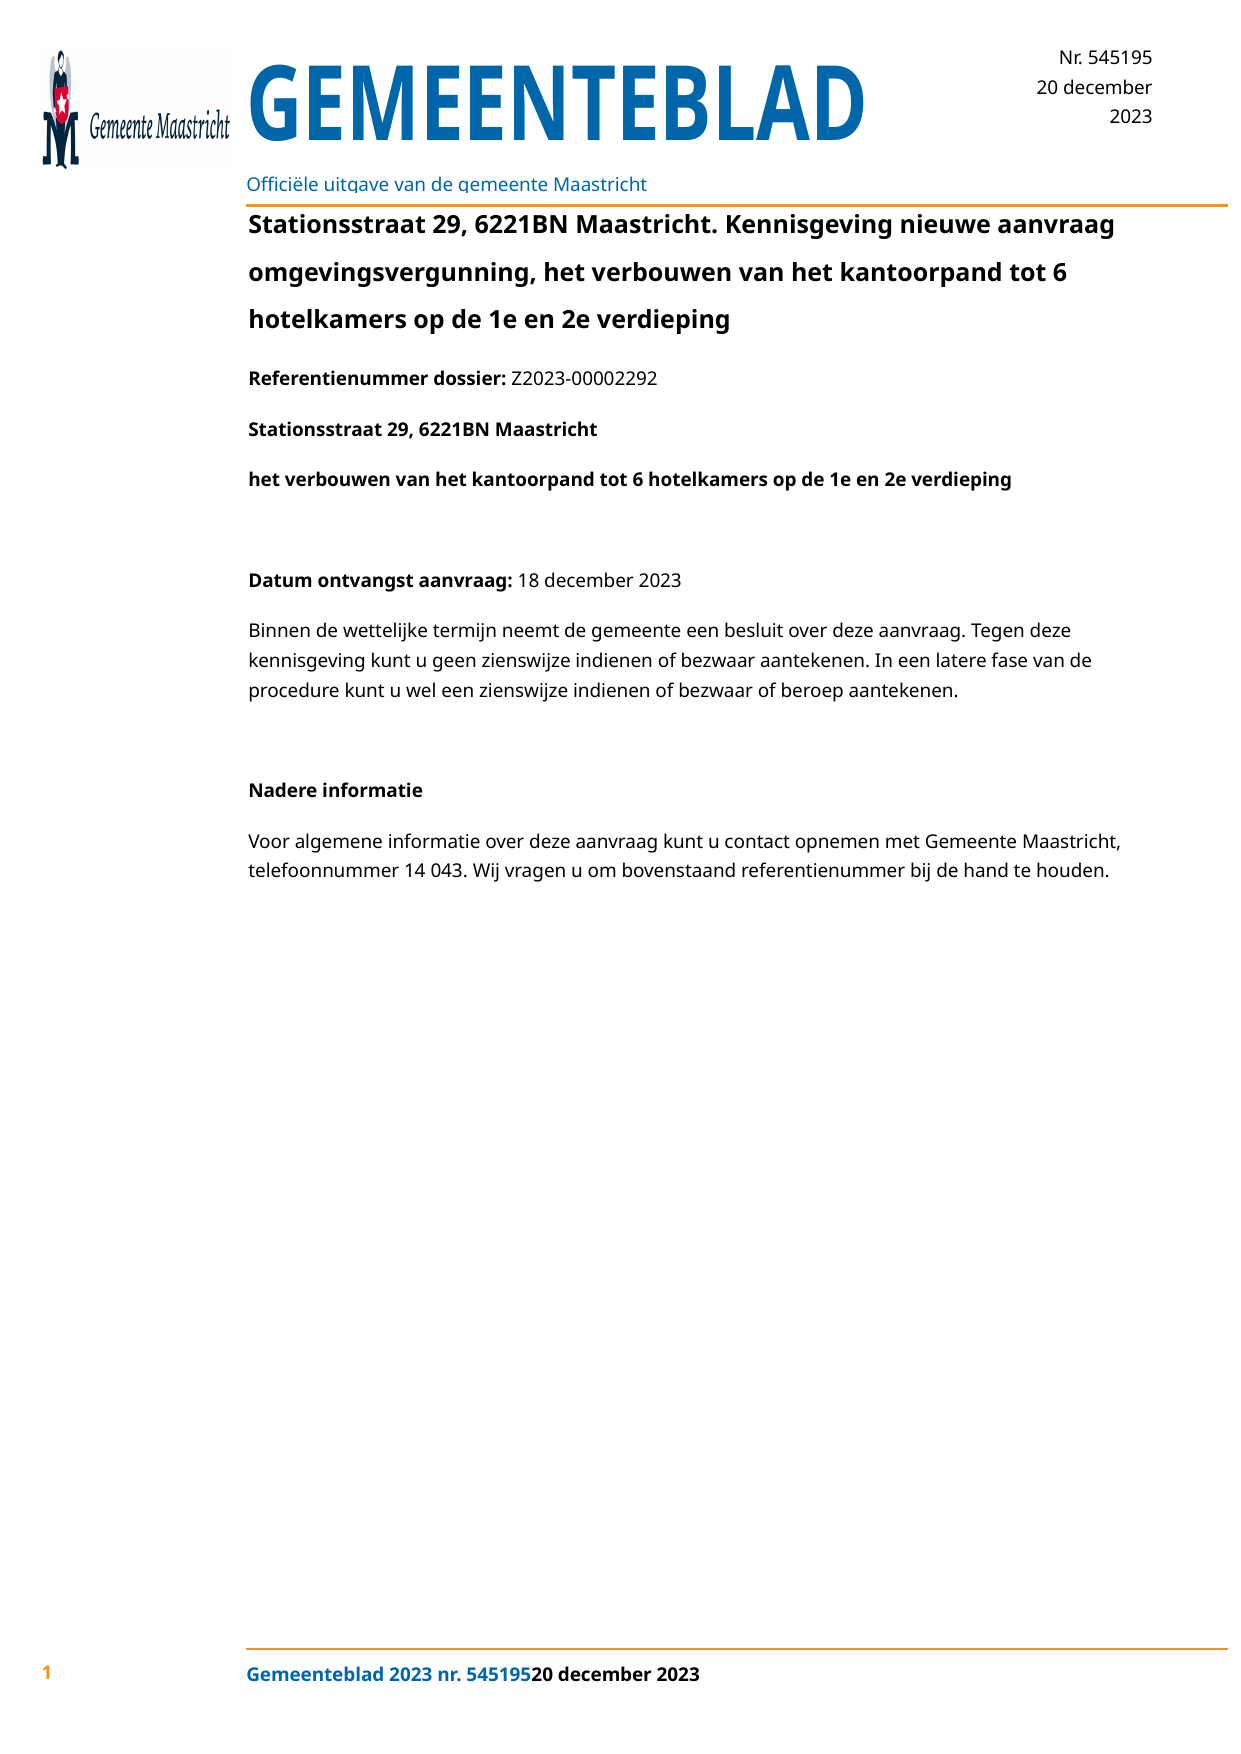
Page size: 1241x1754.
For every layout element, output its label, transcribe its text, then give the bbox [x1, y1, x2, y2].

text Stationsstraat 29, 6221BN Maastricht. Kennisgeving nieuwe aanvraag omgevingsvergunning, het verbouwen van het kantoorpand tot 6 hotelkamers op de 1e en 2e verdieping [248, 207, 1152, 336]
text Binnen de wettelijke termijn neemt de gemeente een besluit over deze aanvraag. Tegen deze kennisgeving kunt u geen zienswijze indienen of bezwaar aantekenen. In een latere fase van de procedure kunt u wel een zienswijze indienen of bezwaar of beroep aantekenen. [248, 618, 1152, 702]
picture [41, 47, 231, 172]
text Voor algemene informatie over deze aanvraag kunt u contact opnemen met Gemeente Maastricht, telefoonnummer 14 043. Wij vragen u om bovenstaand referentienummer bij de hand te houden. [248, 828, 1152, 883]
text Referentienummer dossier: Z2023-00002292 [248, 366, 1152, 391]
text Nadere informatie [248, 778, 1152, 803]
text Datum ontvangst aanvraag: 18 december 2023 [248, 567, 1152, 593]
text het verbouwen van het kantoorpand tot 6 hotelkamers op de 1e en 2e verdieping [248, 466, 1152, 492]
text Stationsstraat 29, 6221BN Maastricht [248, 416, 1152, 442]
